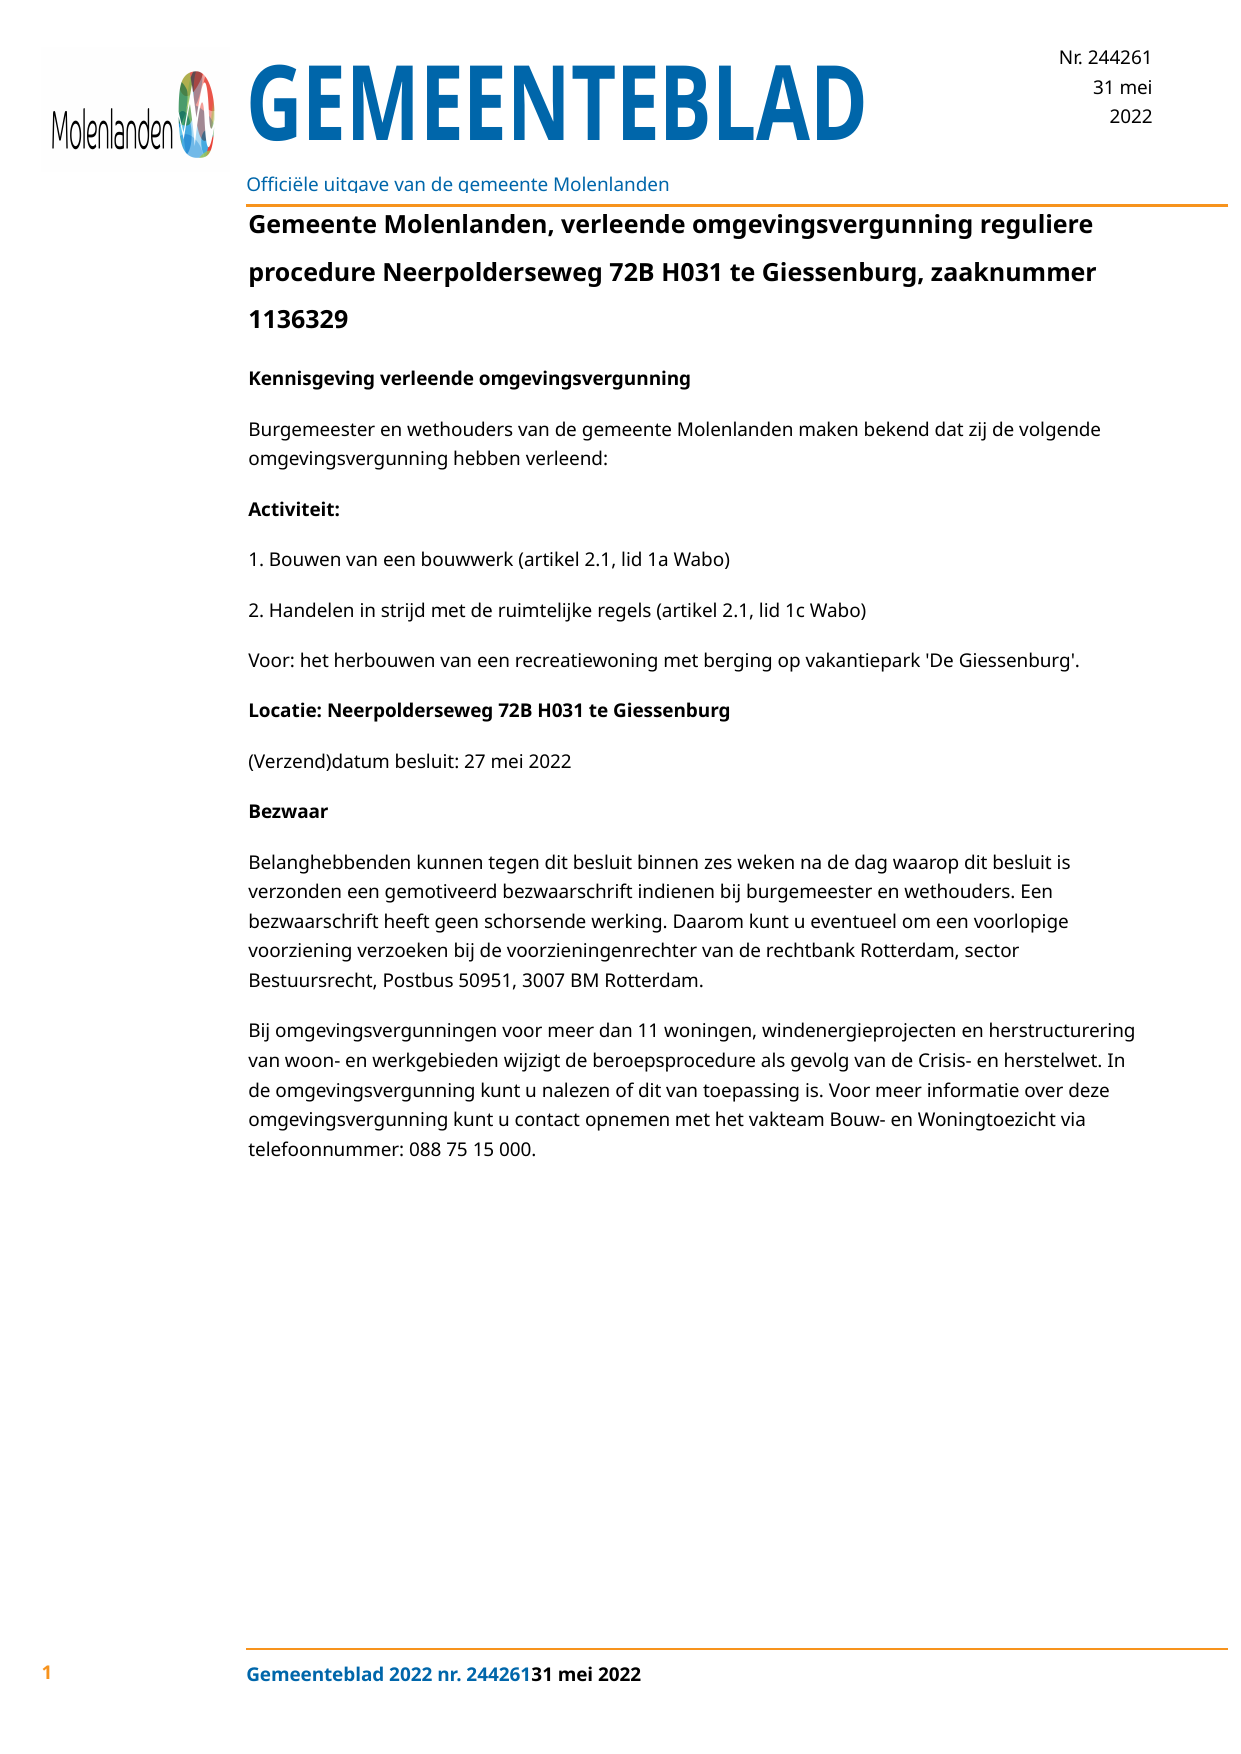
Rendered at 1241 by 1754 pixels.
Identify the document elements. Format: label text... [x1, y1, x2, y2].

text 2. Handelen in strijd met de ruimtelijke regels (artikel 2.1, lid 1c Wabo) [248, 597, 1152, 622]
text Locatie: Neerpolderseweg 72B H031 te Giessenburg [248, 698, 1152, 723]
text Belanghebbenden kunnen tegen dit besluit binnen zes weken na de dag waarop dit besluit is verzonden een gemotiveerd bezwaarschrift indienen bij burgemeester en wethouders. Een bezwaarschrift heeft geen schorsende werking. Daarom kunt u eventueel om een voorlopige voorziening verzoeken bij de voorzieningenrechter van de rechtbank Rotterdam, sector Bestuursrecht, Postbus 50951, 3007 BM Rotterdam. [248, 849, 1152, 993]
text Voor: het herbouwen van een recreatiewoning met berging op vakantiepark 'De Giessenburg'. [248, 647, 1152, 673]
text (Verzend)datum besluit: 27 mei 2022 [248, 748, 1152, 774]
text Kennisgeving verleende omgevingsvergunning [248, 366, 1152, 391]
text Activiteit: [248, 496, 1152, 522]
picture [41, 47, 231, 172]
text Bezwaar [248, 798, 1152, 824]
text Bij omgevingsvergunningen voor meer dan 11 woningen, windenergieprojecten en herstructurering van woon- en werkgebieden wijzigt de beroepsprocedure als gevolg van de Crisis- en herstelwet. In de omgevingsvergunning kunt u nalezen of dit van toepassing is. Voor meer informatie over deze omgevingsvergunning kunt u contact opnemen met het vakteam Bouw- en Woningtoezicht via telefoonnummer: 088 75 15 000. [248, 1018, 1152, 1162]
text Burgemeester en wethouders van de gemeente Molenlanden maken bekend dat zij de volgende omgevingsvergunning hebben verleend: [248, 416, 1152, 471]
text Gemeente Molenlanden, verleende omgevingsvergunning reguliere procedure Neerpolderseweg 72B H031 te Giessenburg, zaaknummer 1136329 [248, 207, 1152, 336]
text 1. Bouwen van een bouwwerk (artikel 2.1, lid 1a Wabo) [248, 546, 1152, 572]
